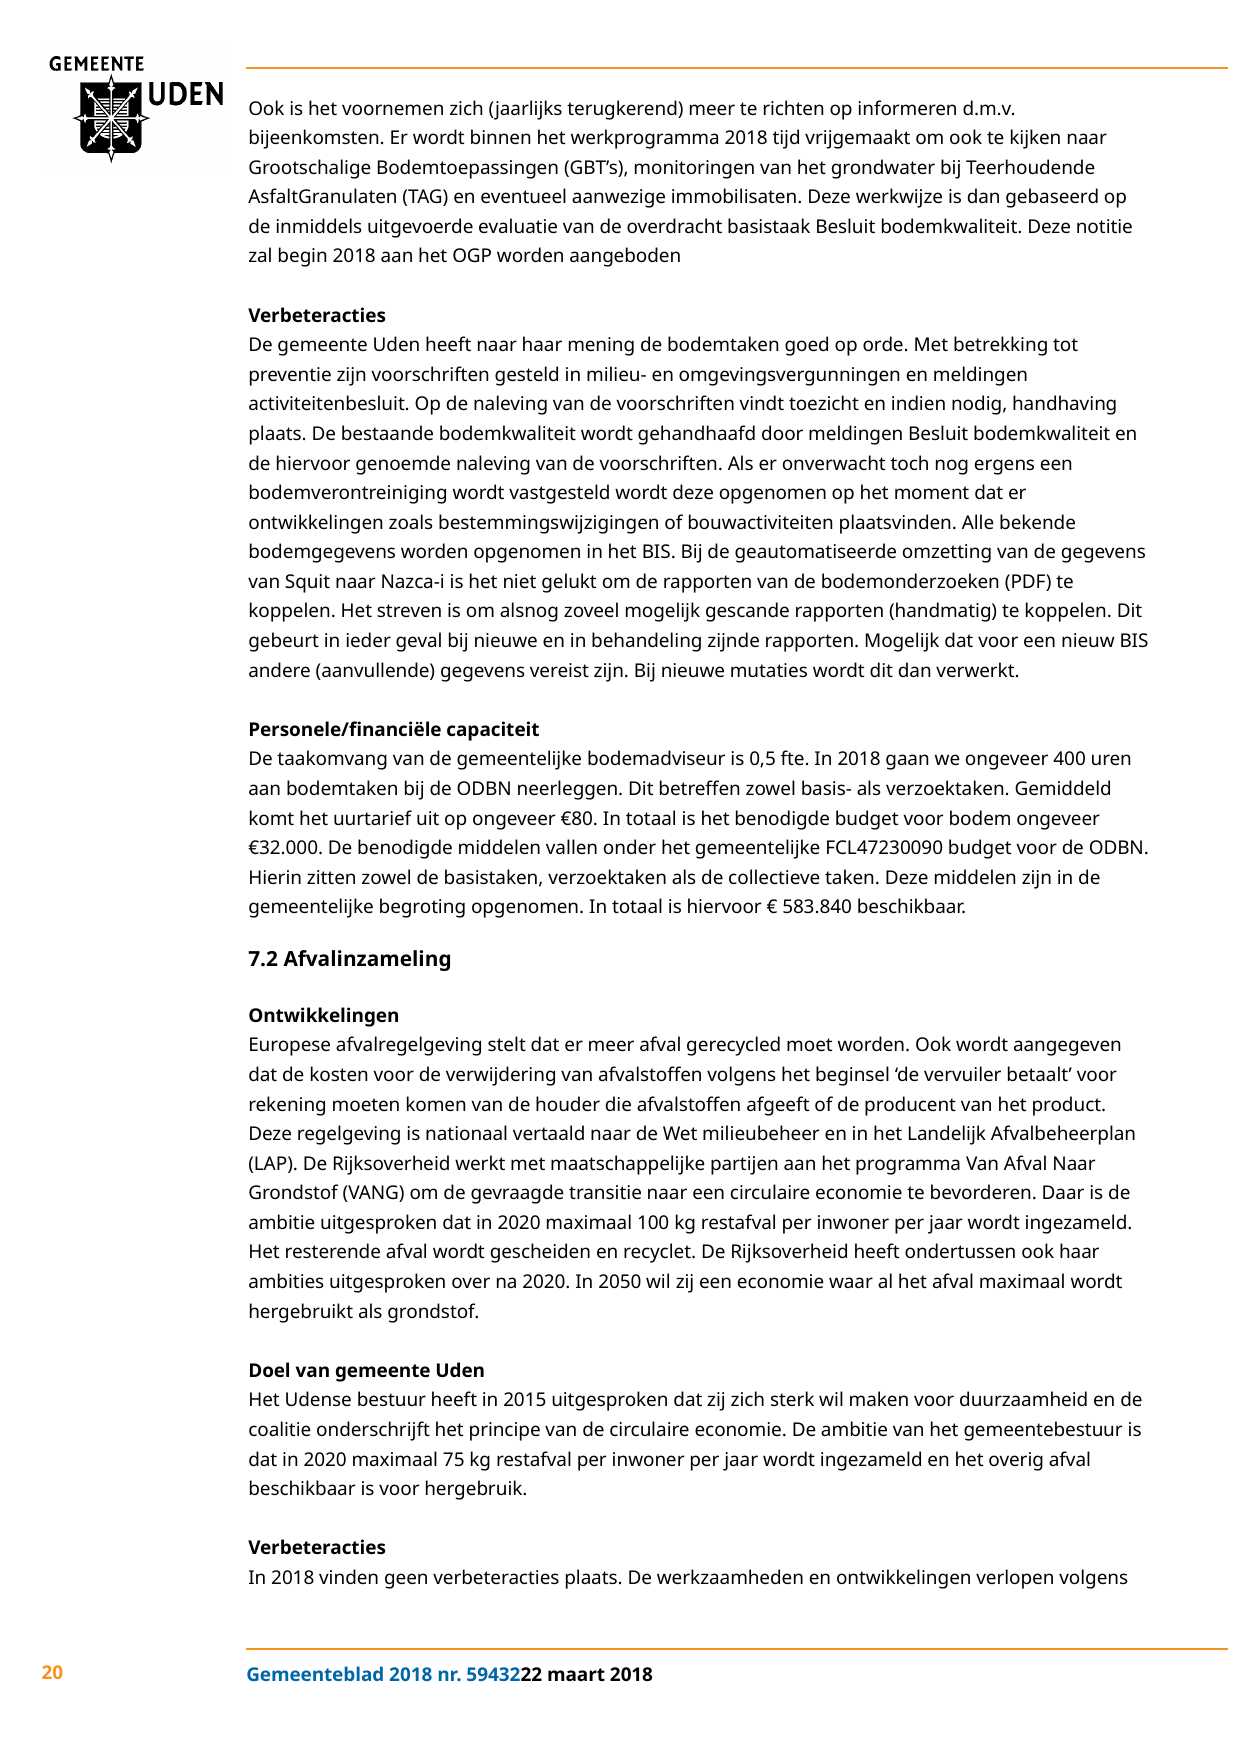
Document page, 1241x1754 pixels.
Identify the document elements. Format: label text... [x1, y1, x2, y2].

text Doel van gemeente Uden [248, 1357, 1152, 1383]
text Ontwikkelingen [248, 1002, 1152, 1028]
text De taakomvang van de gemeentelijke bodemadviseur is 0,5 fte. In 2018 gaan we ongeveer 400 uren aan bodemtaken bij de ODBN neerleggen. Dit betreffen zowel basis- als verzoektaken. Gemiddeld komt het uurtarief uit op ongeveer €80. In totaal is het benodigde budget voor bodem ongeveer €32.000. De benodigde middelen vallen onder het gemeentelijke FCL47230090 budget voor de ODBN. Hierin zitten zowel de basistaken, verzoektaken als de collectieve taken. Deze middelen zijn in de gemeentelijke begroting opgenomen. In totaal is hiervoor € 583.840 beschikbaar. [248, 746, 1152, 919]
text Verbeteracties [248, 1534, 1152, 1560]
text In 2018 vinden geen verbeteracties plaats. De werkzaamheden en ontwikkelingen verlopen volgens [248, 1564, 1152, 1590]
text Ook is het voornemen zich (jaarlijks terugkerend) meer te richten op informeren d.m.v. bijeenkomsten. Er wordt binnen het werkprogramma 2018 tijd vrijgemaakt om ook te kijken naar Grootschalige Bodemtoepassingen (GBT’s), monitoringen van het grondwater bij Teerhoudende AsfaltGranulaten (TAG) en eventueel aanwezige immobilisaten. Deze werkwijze is dan gebaseerd op de inmiddels uitgevoerde evaluatie van de overdracht basistaak Besluit bodemkwaliteit. Deze notitie zal begin 2018 aan het OGP worden aangeboden [248, 95, 1152, 268]
text Het Udense bestuur heeft in 2015 uitgesproken dat zij zich sterk wil maken voor duurzaamheid en de coalitie onderschrijft het principe van de circulaire economie. De ambitie van het gemeentebestuur is dat in 2020 maximaal 75 kg restafval per inwoner per jaar wordt ingezameld en het overig afval beschikbaar is voor hergebruik. [248, 1387, 1152, 1501]
text Personele/financiële capaciteit [248, 716, 1152, 742]
text Europese afvalregelgeving stelt dat er meer afval gerecycled moet worden. Ook wordt aangegeven dat de kosten voor de verwijdering van afvalstoffen volgens het beginsel ‘de vervuiler betaalt’ voor rekening moeten komen van de houder die afvalstoffen afgeeft of de producent van het product. Deze regelgeving is nationaal vertaald naar de Wet milieubeheer en in het Landelijk Afvalbeheerplan (LAP). De Rijksoverheid werkt met maatschappelijke partijen aan het programma Van Afval Naar Grondstof (VANG) om de gevraagde transitie naar een circulaire economie te bevorderen. Daar is de ambitie uitgesproken dat in 2020 maximaal 100 kg restafval per inwoner per jaar wordt ingezameld. Het resterende afval wordt gescheiden en recyclet. De Rijksoverheid heeft ondertussen ook haar ambities uitgesproken over na 2020. In 2050 wil zij een economie waar al het afval maximaal wordt hergebruikt als grondstof. [248, 1032, 1152, 1323]
picture [41, 47, 231, 172]
text Verbeteracties [248, 302, 1152, 328]
text 7.2 Afvalinzameling [248, 944, 1152, 972]
text De gemeente Uden heeft naar haar mening de bodemtaken goed op orde. Met betrekking tot preventie zijn voorschriften gesteld in milieu- en omgevingsvergunningen en meldingen activiteitenbesluit. Op de naleving van de voorschriften vindt toezicht en indien nodig, handhaving plaats. De bestaande bodemkwaliteit wordt gehandhaafd door meldingen Besluit bodemkwaliteit en de hiervoor genoemde naleving van de voorschriften. Als er onverwacht toch nog ergens een bodemverontreiniging wordt vastgesteld wordt deze opgenomen op het moment dat er ontwikkelingen zoals bestemmingswijzigingen of bouwactiviteiten plaatsvinden. Alle bekende bodemgegevens worden opgenomen in het BIS. Bij de geautomatiseerde omzetting van de gegevens van Squit naar Nazca-i is het niet gelukt om de rapporten van de bodemonderzoeken (PDF) te koppelen. Het streven is om alsnog zoveel mogelijk gescande rapporten (handmatig) te koppelen. Dit gebeurt in ieder geval bij nieuwe en in behandeling zijnde rapporten. Mogelijk dat voor een nieuw BIS andere (aanvullende) gegevens vereist zijn. Bij nieuwe mutaties wordt dit dan verwerkt. [248, 331, 1152, 683]
